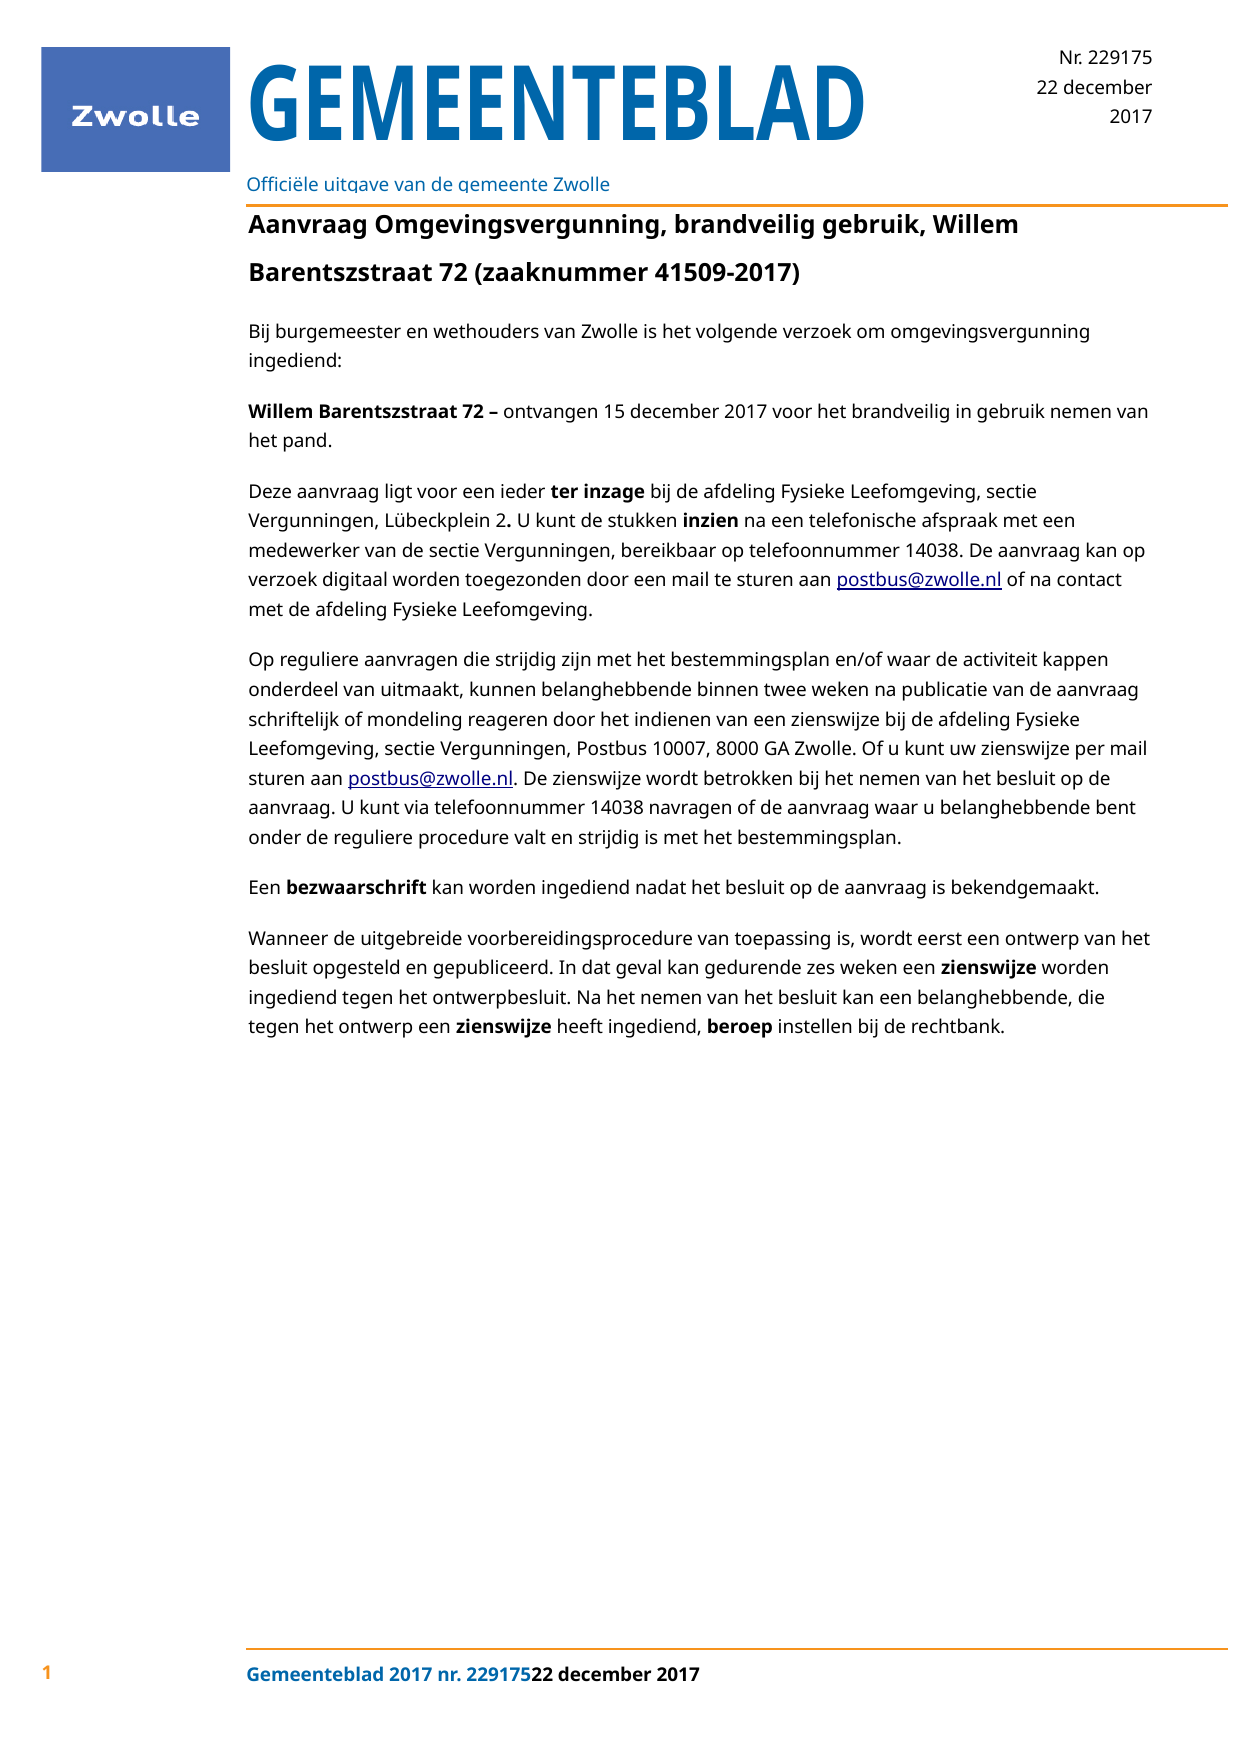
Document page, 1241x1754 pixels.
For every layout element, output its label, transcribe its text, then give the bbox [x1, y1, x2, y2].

text Wanneer de uitgebreide voorbereidingsprocedure van toepassing is, wordt eerst een ontwerp van het besluit opgesteld en gepubliceerd. In dat geval kan gedurende zes weken een zienswijze worden ingediend tegen het ontwerpbesluit. Na het nemen van het besluit kan een belanghebbende, die tegen het ontwerp een zienswijze heeft ingediend, beroep instellen bij de rechtbank. [248, 925, 1152, 1039]
picture [41, 47, 231, 172]
text Willem Barentszstraat 72 – ontvangen 15 december 2017 voor het brandveilig in gebruik nemen van het pand. [248, 398, 1152, 453]
text Deze aanvraag ligt voor een ieder ter inzage bij de afdeling Fysieke Leefomgeving, sectie Vergunningen, Lübeckplein 2. U kunt de stukken inzien na een telefonische afspraak met een medewerker van de sectie Vergunningen, bereikbaar op telefoonnummer 14038. De aanvraag kan op verzoek digitaal worden toegezonden door een mail te sturen aan postbus@zwolle.nl of na contact met de afdeling Fysieke Leefomgeving. [248, 478, 1152, 622]
text Op reguliere aanvragen die strijdig zijn met het bestemmingsplan en/of waar de activiteit kappen onderdeel van uitmaakt, kunnen belanghebbende binnen twee weken na publicatie van de aanvraag schriftelijk of mondeling reageren door het indienen van een zienswijze bij de afdeling Fysieke Leefomgeving, sectie Vergunningen, Postbus 10007, 8000 GA Zwolle. Of u kunt uw zienswijze per mail sturen aan postbus@zwolle.nl. De zienswijze wordt betrokken bij het nemen van het besluit op de aanvraag. U kunt via telefoonnummer 14038 navragen of de aanvraag waar u belanghebbende bent onder de reguliere procedure valt en strijdig is met het bestemmingsplan. [248, 647, 1152, 850]
text Een bezwaarschrift kan worden ingediend nadat het besluit op de aanvraag is bekendgemaakt. [248, 874, 1152, 900]
text Bij burgemeester en wethouders van Zwolle is het volgende verzoek om omgevingsvergunning ingediend: [248, 318, 1152, 373]
text Aanvraag Omgevingsvergunning, brandveilig gebruik, Willem Barentszstraat 72 (zaaknummer 41509-2017) [248, 207, 1152, 288]
